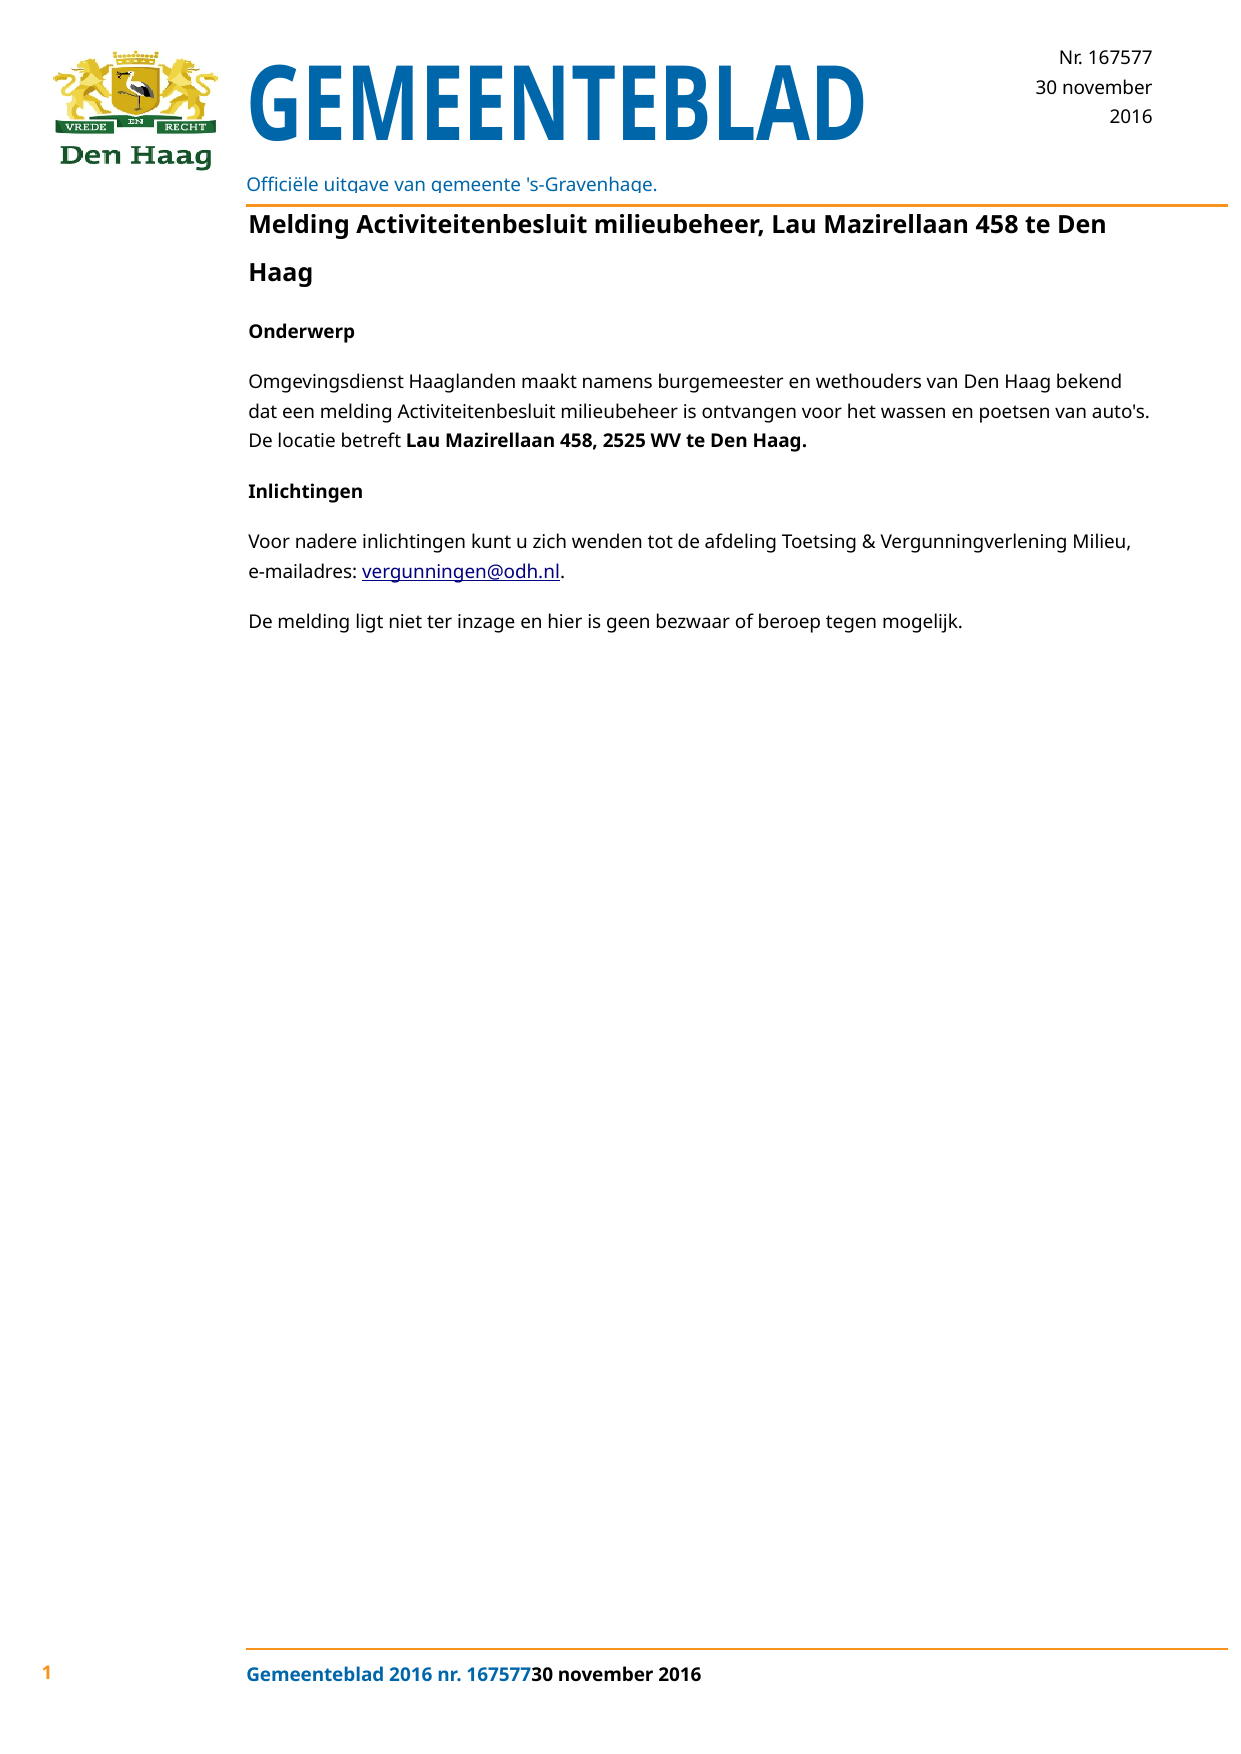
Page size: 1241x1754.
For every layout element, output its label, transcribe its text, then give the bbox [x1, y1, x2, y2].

text De melding ligt niet ter inzage en hier is geen bezwaar of beroep tegen mogelijk. [248, 608, 1152, 634]
text Omgevingsdienst Haaglanden maakt namens burgemeester en wethouders van Den Haag bekend dat een melding Activiteitenbesluit milieubeheer is ontvangen voor het wassen en poetsen van auto's. De locatie betreft Lau Mazirellaan 458, 2525 WV te Den Haag. [248, 368, 1152, 453]
text Melding Activiteitenbesluit milieubeheer, Lau Mazirellaan 458 te Den Haag [248, 207, 1152, 288]
picture [41, 47, 231, 172]
text Inlichtingen [248, 478, 1152, 504]
text Onderwerp [248, 318, 1152, 344]
text Voor nadere inlichtingen kunt u zich wenden tot de afdeling Toetsing & Vergunningverlening Milieu, e-mailadres: vergunningen@odh.nl. [248, 528, 1152, 584]
